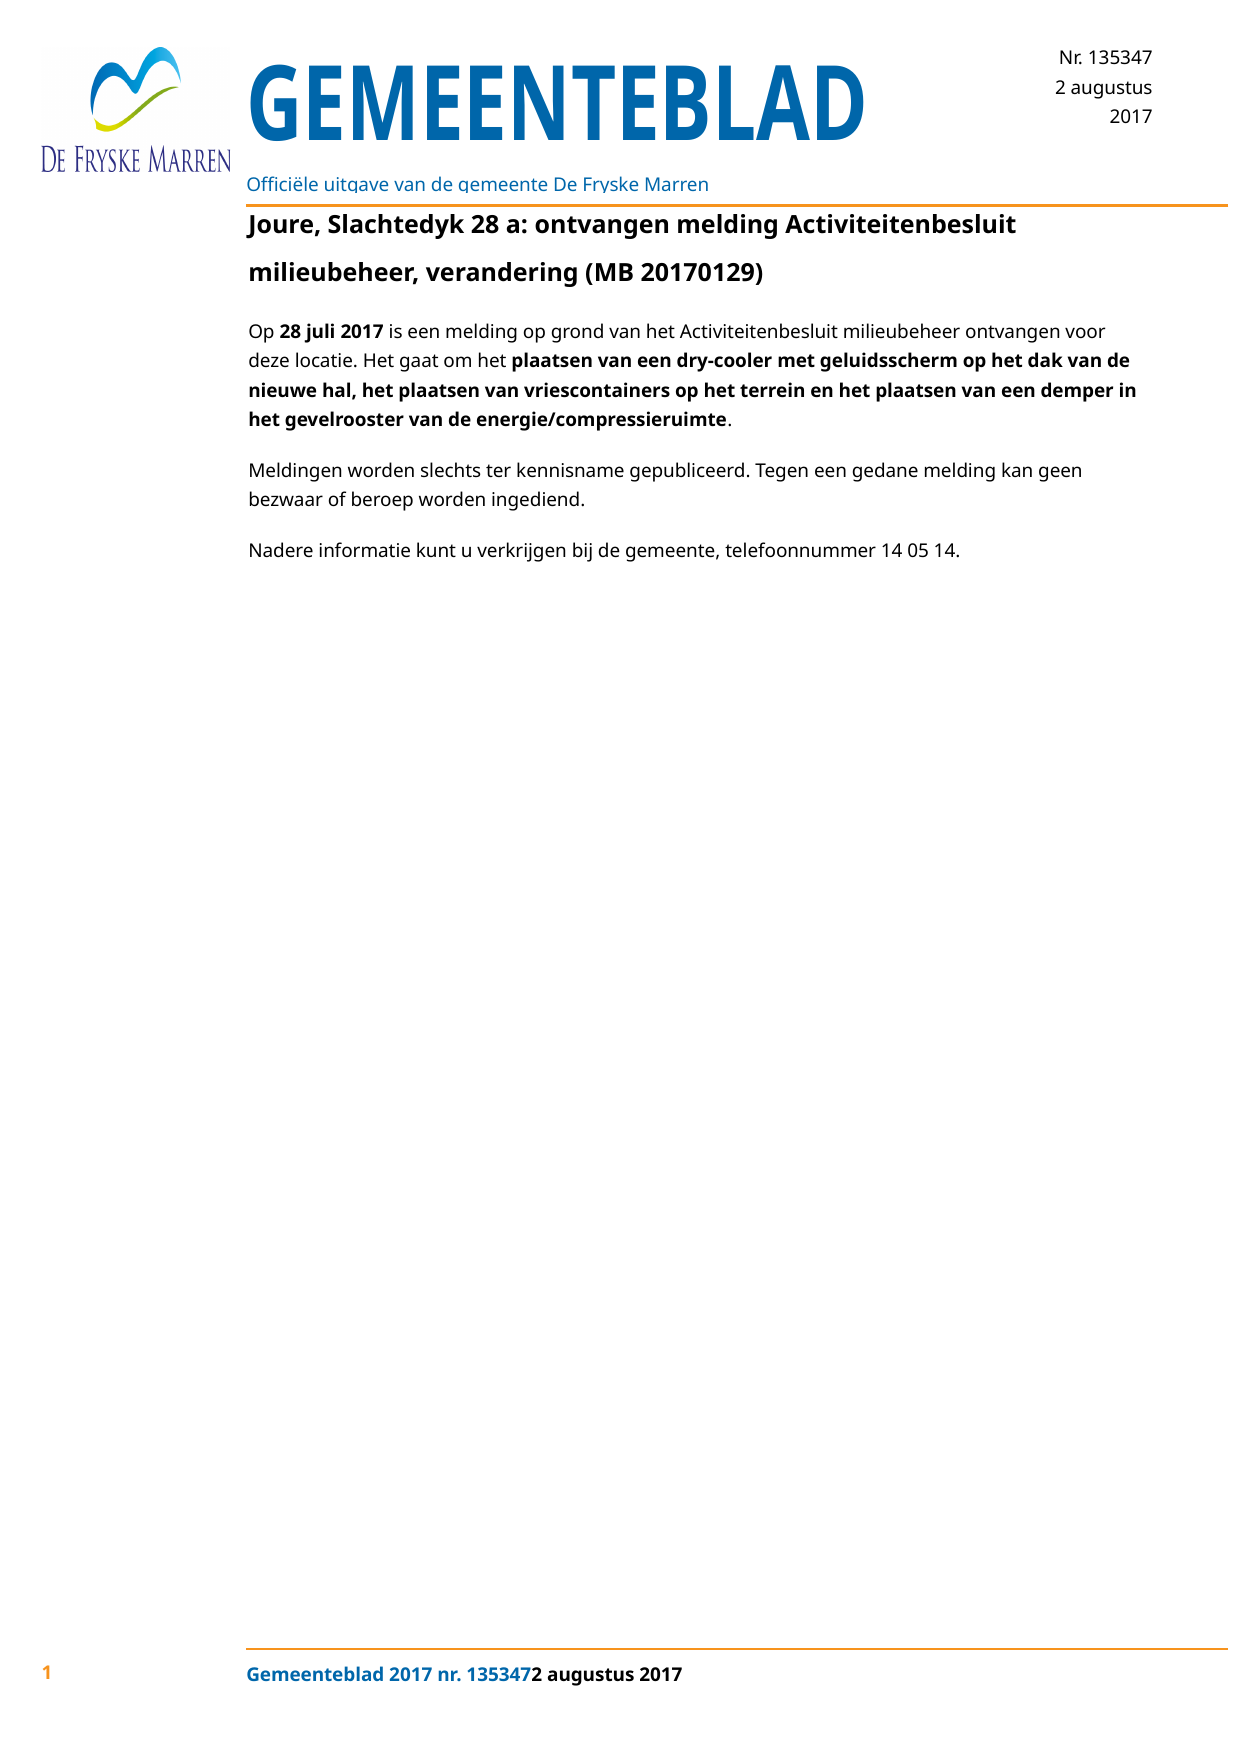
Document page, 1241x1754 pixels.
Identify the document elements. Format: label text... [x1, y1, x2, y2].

text Op 28 juli 2017 is een melding op grond van het Activiteitenbesluit milieubeheer ontvangen voor deze locatie. Het gaat om het plaatsen van een dry-cooler met geluidsscherm op het dak van de nieuwe hal, het plaatsen van vriescontainers op het terrein en het plaatsen van een demper in het gevelrooster van de energie/compressieruimte. [248, 318, 1152, 432]
text Meldingen worden slechts ter kennisname gepubliceerd. Tegen een gedane melding kan geen bezwaar of beroep worden ingediend. [248, 457, 1152, 512]
text Nadere informatie kunt u verkrijgen bij de gemeente, telefoonnummer 14 05 14. [248, 537, 1152, 563]
picture [41, 47, 231, 172]
text Joure, Slachtedyk 28 a: ontvangen melding Activiteitenbesluit milieubeheer, verandering (MB 20170129) [248, 207, 1152, 288]
